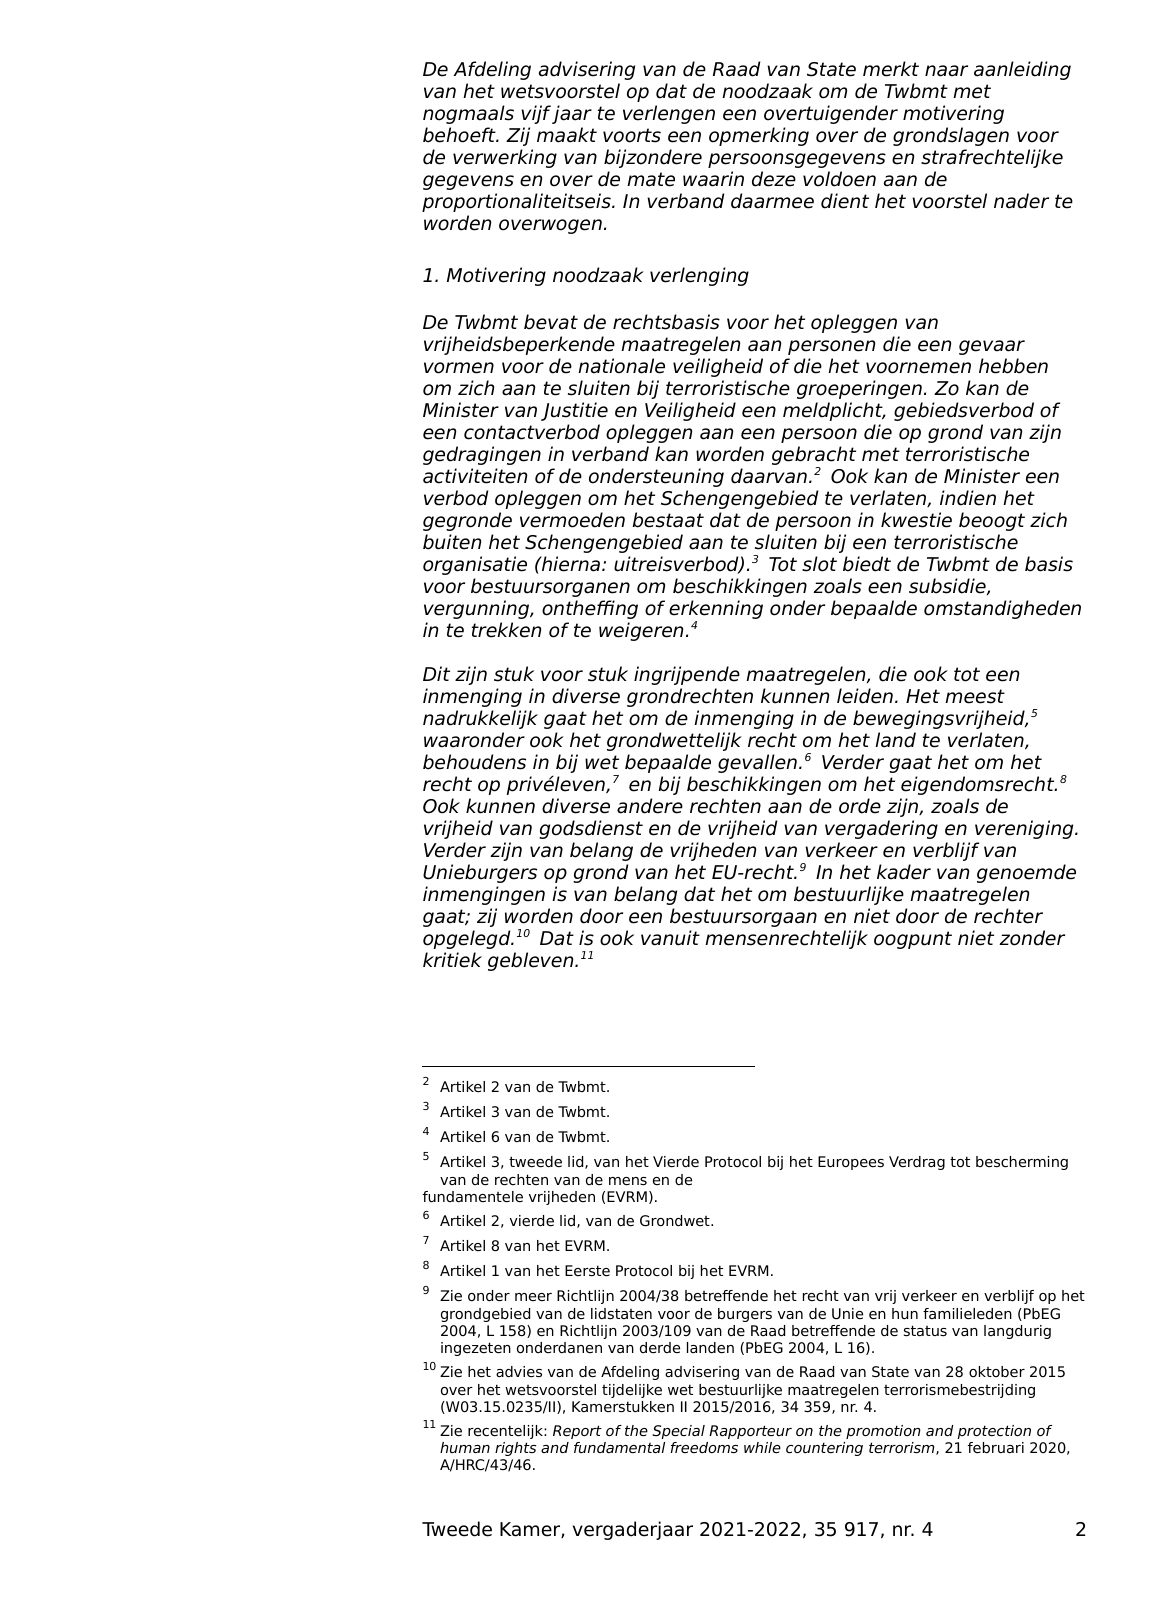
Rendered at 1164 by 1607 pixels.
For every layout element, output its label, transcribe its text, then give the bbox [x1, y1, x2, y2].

text Dit zijn stuk voor stuk ingrijpende maatregelen, die ook tot een inmenging in diverse grondrechten kunnen leiden. Het meest nadrukkelijk gaat het om de inmenging in de bewegingsvrijheid, waaronder ook het grondwettelijk recht om het land te verlaten, behoudens in bij wet bepaalde gevallen. Verder gaat het om het recht op privéleven, en bij beschikkingen om het eigendomsrecht. Ook kunnen diverse andere rechten aan de orde zijn, zoals de vrijheid van godsdienst en de vrijheid van vergadering en vereniging. Verder zijn van belang de vrijheden van verkeer en verblijf van Unieburgers op grond van het EU-recht. In het kader van genoemde inmengingen is van belang dat het om bestuurlijke maatregelen gaat; zij worden door een bestuursorgaan en niet door de rechter opgelegd. Dat is ook vanuit mensenrechtelijk oogpunt niet zonder kritiek gebleven. [422, 664, 1087, 971]
text Artikel 3 van de Twbmt. [422, 1100, 1087, 1122]
text Artikel 1 van het Eerste Protocol bij het EVRM. [422, 1259, 1087, 1281]
text Zie onder meer Richtlijn 2004/38 betreffende het recht van vrij verkeer en verblijf op het grondgebied van de lidstaten voor de burgers van de Unie en hun familieleden (PbEG 2004, L 158) en Richtlijn 2003/109 van de Raad betreffende de status van langdurig ingezeten onderdanen van derde landen (PbEG 2004, L 16). [422, 1284, 1087, 1357]
text De Afdeling advisering van de Raad van State merkt naar aanleiding van het wetsvoorstel op dat de noodzaak om de Twbmt met nogmaals vijf jaar te verlengen een overtuigender motivering behoeft. Zij maakt voorts een opmerking over de grondslagen voor de verwerking van bijzondere persoonsgegevens en strafrechtelijke gegevens en over de mate waarin deze voldoen aan de proportionaliteitseis. In verband daarmee dient het voorstel nader te worden overwogen. [422, 59, 1087, 235]
text Artikel 2, vierde lid, van de Grondwet. [422, 1209, 1087, 1231]
text Artikel 8 van het EVRM. [422, 1234, 1087, 1256]
subtitle 1. Motivering noodzaak verlenging [422, 265, 1087, 287]
text Artikel 2 van de Twbmt. [422, 1075, 1087, 1097]
text Artikel 6 van de Twbmt. [422, 1125, 1087, 1147]
text De Twbmt bevat de rechtsbasis voor het opleggen van vrijheidsbeperkende maatregelen aan personen die een gevaar vormen voor de nationale veiligheid of die het voornemen hebben om zich aan te sluiten bij terroristische groeperingen. Zo kan de Minister van Justitie en Veiligheid een meldplicht, gebiedsverbod of een contactverbod opleggen aan een persoon die op grond van zijn gedragingen in verband kan worden gebracht met terroristische activiteiten of de ondersteuning daarvan. Ook kan de Minister een verbod opleggen om het Schengengebied te verlaten, indien het gegronde vermoeden bestaat dat de persoon in kwestie beoogt zich buiten het Schengengebied aan te sluiten bij een terroristische organisatie (hierna: uitreisverbod). Tot slot biedt de Twbmt de basis voor bestuursorganen om beschikkingen zoals een subsidie, vergunning, ontheffing of erkenning onder bepaalde omstandigheden in te trekken of te weigeren. [422, 312, 1087, 642]
text fundamentele vrijheden (EVRM). [422, 1189, 1087, 1206]
text Zie het advies van de Afdeling advisering van de Raad van State van 28 oktober 2015 over het wetsvoorstel tijdelijke wet bestuurlijke maatregelen terrorismebestrijding (W03.15.0235/II), Kamerstukken II 2015/2016, 34 359, nr. 4. [422, 1360, 1087, 1416]
text Zie recentelijk: Report of the Special Rapporteur on the promotion and protection of human rights and fundamental freedoms while countering terrorism, 21 februari 2020, A/HRC/43/46. [422, 1418, 1087, 1474]
text Artikel 3, tweede lid, van het Vierde Protocol bij het Europees Verdrag tot bescherming van de rechten van de mens en de [422, 1150, 1087, 1189]
